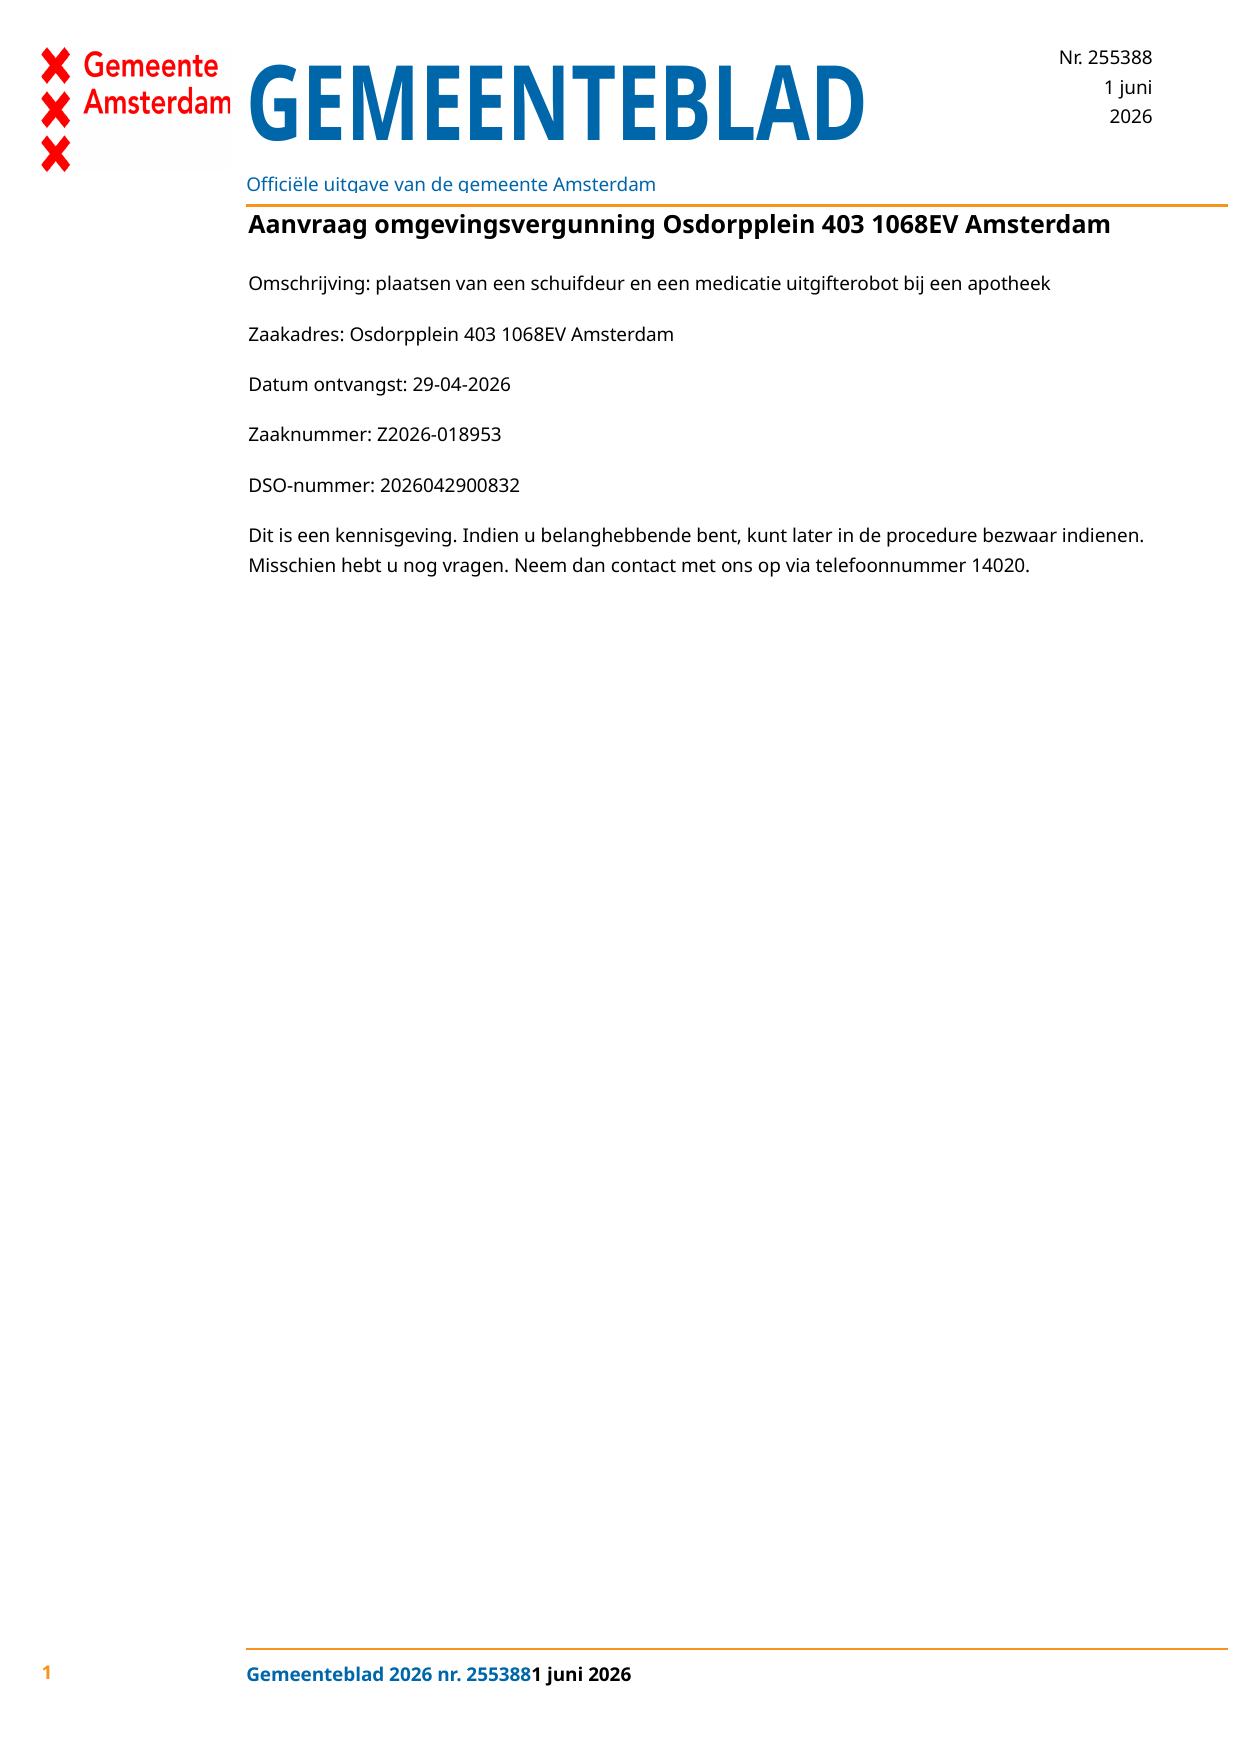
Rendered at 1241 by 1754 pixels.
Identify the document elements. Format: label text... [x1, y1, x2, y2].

text Datum ontvangst: 29-04-2026 [248, 371, 1152, 397]
text DSO-nummer: 2026042900832 [248, 472, 1152, 498]
text Zaaknummer: Z2026-018953 [248, 422, 1152, 447]
picture [41, 47, 231, 172]
text Omschrijving: plaatsen van een schuifdeur en een medicatie uitgifterobot bij een apotheek [248, 270, 1152, 296]
text Aanvraag omgevingsvergunning Osdorpplein 403 1068EV Amsterdam [248, 207, 1152, 241]
text Zaakadres: Osdorpplein 403 1068EV Amsterdam [248, 321, 1152, 346]
text Dit is een kennisgeving. Indien u belanghebbende bent, kunt later in de procedure bezwaar indienen. Misschien hebt u nog vragen. Neem dan contact met ons op via telefoonnummer 14020. [248, 522, 1152, 578]
